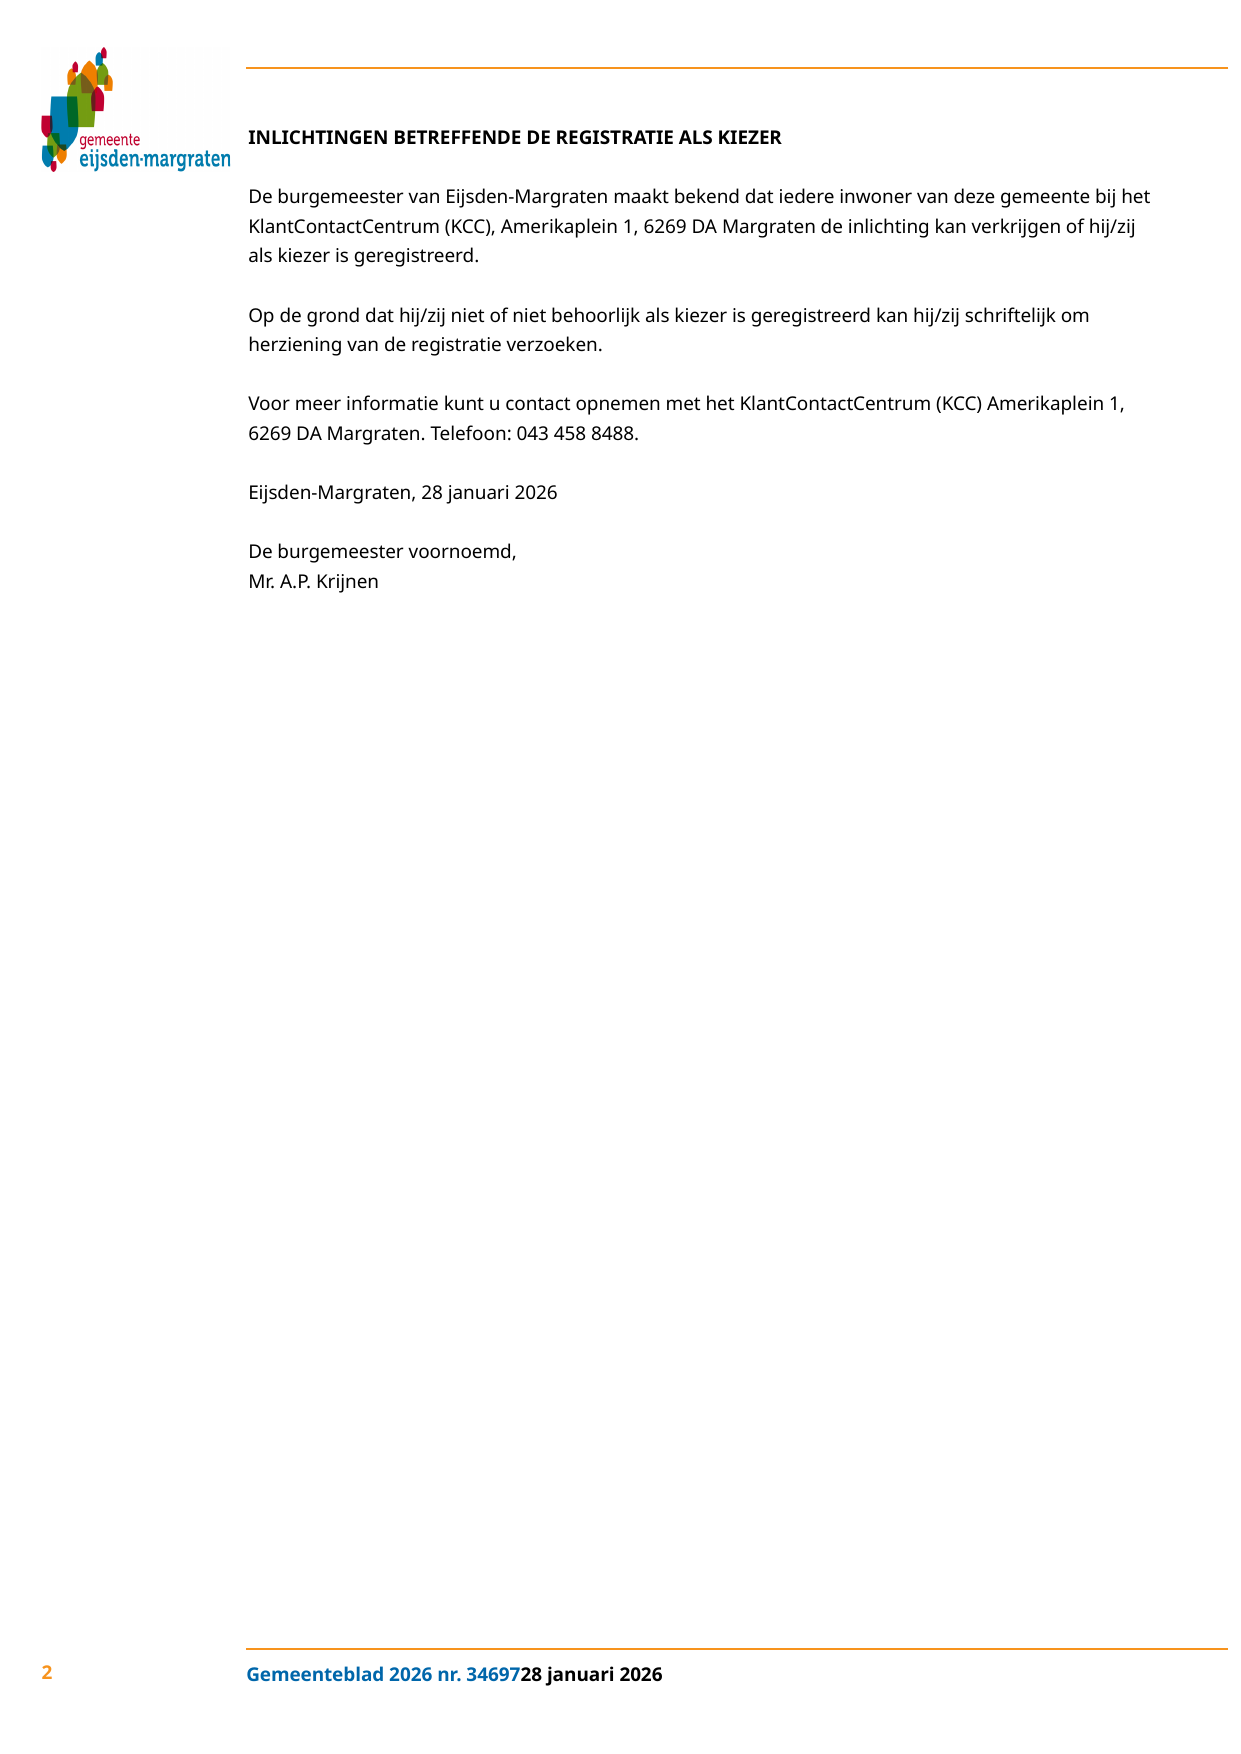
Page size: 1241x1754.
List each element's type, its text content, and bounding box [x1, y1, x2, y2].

text INLICHTINGEN BETREFFENDE DE REGISTRATIE ALS KIEZER [248, 124, 1152, 150]
picture [41, 47, 231, 172]
text Op de grond dat hij/zij niet of niet behoorlijk als kiezer is geregistreerd kan hij/zij schriftelijk om herziening van de registratie verzoeken. [248, 302, 1152, 357]
text Eijsden-Margraten, 28 januari 2026 [248, 479, 1152, 505]
text Voor meer informatie kunt u contact opnemen met het KlantContactCentrum (KCC) Amerikaplein 1, 6269 DA Margraten. Telefoon: 043 458 8488. [248, 391, 1152, 446]
text De burgemeester van Eijsden-Margraten maakt bekend dat iedere inwoner van deze gemeente bij het KlantContactCentrum (KCC), Amerikaplein 1, 6269 DA Margraten de inlichting kan verkrijgen of hij/zij als kiezer is geregistreerd. [248, 183, 1152, 268]
text De burgemeester voornoemd, [248, 538, 1152, 564]
text Mr. A.P. Krijnen [248, 568, 1152, 594]
